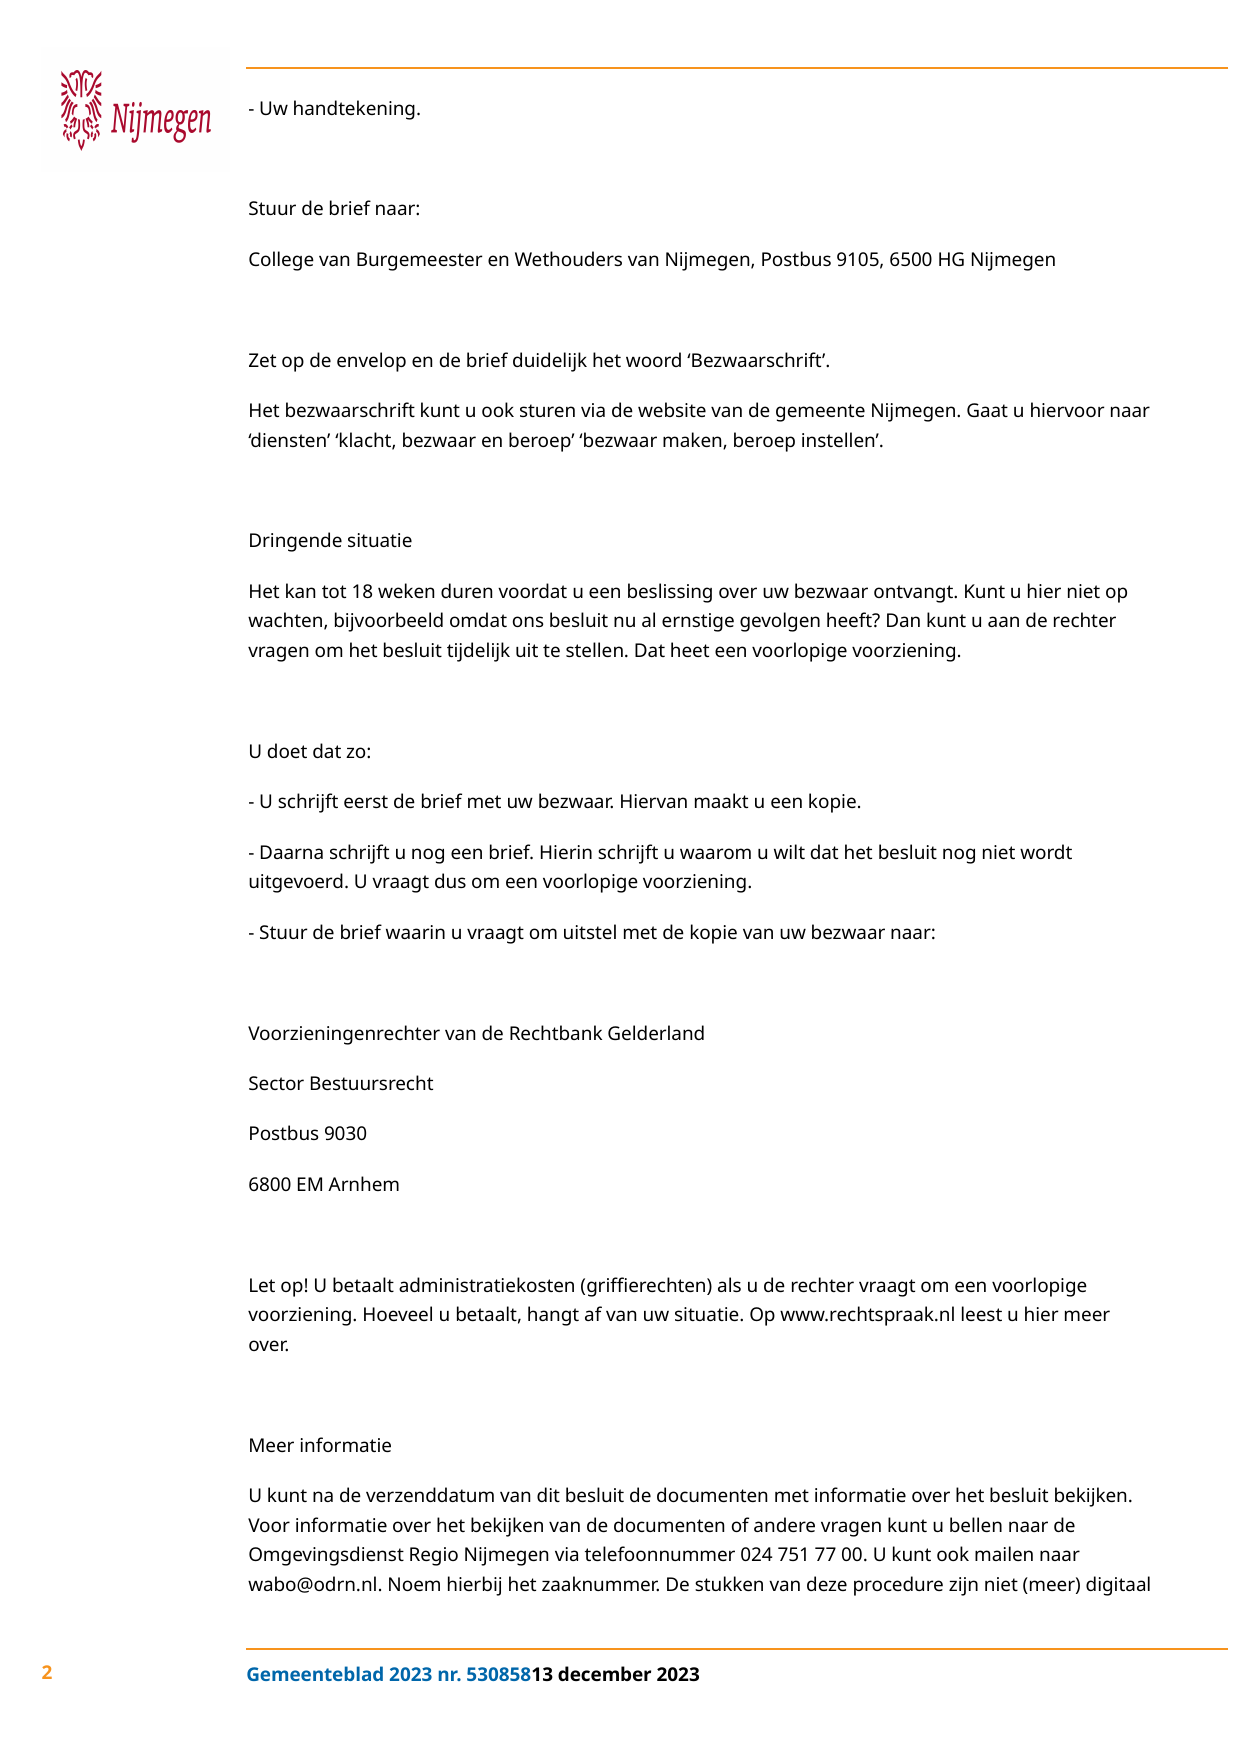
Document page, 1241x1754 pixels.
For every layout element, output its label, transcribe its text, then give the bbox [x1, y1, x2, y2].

text 6800 EM Arnhem [248, 1171, 1152, 1197]
text Stuur de brief naar: [248, 196, 1152, 221]
text - Daarna schrijft u nog een brief. Hierin schrijft u waarom u wilt dat het besluit nog niet wordt uitgevoerd. U vraagt dus om een voorlopige voorziening. [248, 839, 1152, 894]
text Voorzieningenrechter van de Rechtbank Gelderland [248, 1020, 1152, 1046]
text Meer informatie [248, 1432, 1152, 1458]
text Sector Bestuursrecht [248, 1070, 1152, 1096]
text - Uw handtekening. [248, 95, 1152, 121]
text College van Burgemeester en Wethouders van Nijmegen, Postbus 9105, 6500 HG Nijmegen [248, 246, 1152, 272]
text Het kan tot 18 weken duren voordat u een beslissing over uw bezwaar ontvangt. Kunt u hier niet op wachten, bijvoorbeeld omdat ons besluit nu al ernstige gevolgen heeft? Dan kunt u aan de rechter vragen om het besluit tijdelijk uit te stellen. Dat heet een voorlopige voorziening. [248, 578, 1152, 663]
text U doet dat zo: [248, 738, 1152, 764]
picture [41, 47, 231, 172]
text - Stuur de brief waarin u vraagt om uitstel met de kopie van uw bezwaar naar: [248, 919, 1152, 945]
text Let op! U betaalt administratiekosten (griffierechten) als u de rechter vraagt om een voorlopige voorziening. Hoeveel u betaalt, hangt af van uw situatie. Op www.rechtspraak.nl leest u hier meer over. [248, 1272, 1152, 1357]
text Dringende situatie [248, 528, 1152, 553]
text Het bezwaarschrift kunt u ook sturen via de website van de gemeente Nijmegen. Gaat u hiervoor naar ‘diensten’ ‘klacht, bezwaar en beroep’ ‘bezwaar maken, beroep instellen’. [248, 397, 1152, 453]
text Zet op de envelop en de brief duidelijk het woord ‘Bezwaarschrift’. [248, 347, 1152, 373]
text - U schrijft eerst de brief met uw bezwaar. Hiervan maakt u een kopie. [248, 788, 1152, 814]
text Postbus 9030 [248, 1121, 1152, 1146]
text U kunt na de verzenddatum van dit besluit de documenten met informatie over het besluit bekijken. Voor informatie over het bekijken van de documenten of andere vragen kunt u bellen naar de Omgevingsdienst Regio Nijmegen via telefoonnummer 024 751 77 00. U kunt ook mailen naar wabo@odrn.nl. Noem hierbij het zaaknummer. De stukken van deze procedure zijn niet (meer) digitaal [248, 1482, 1152, 1597]
